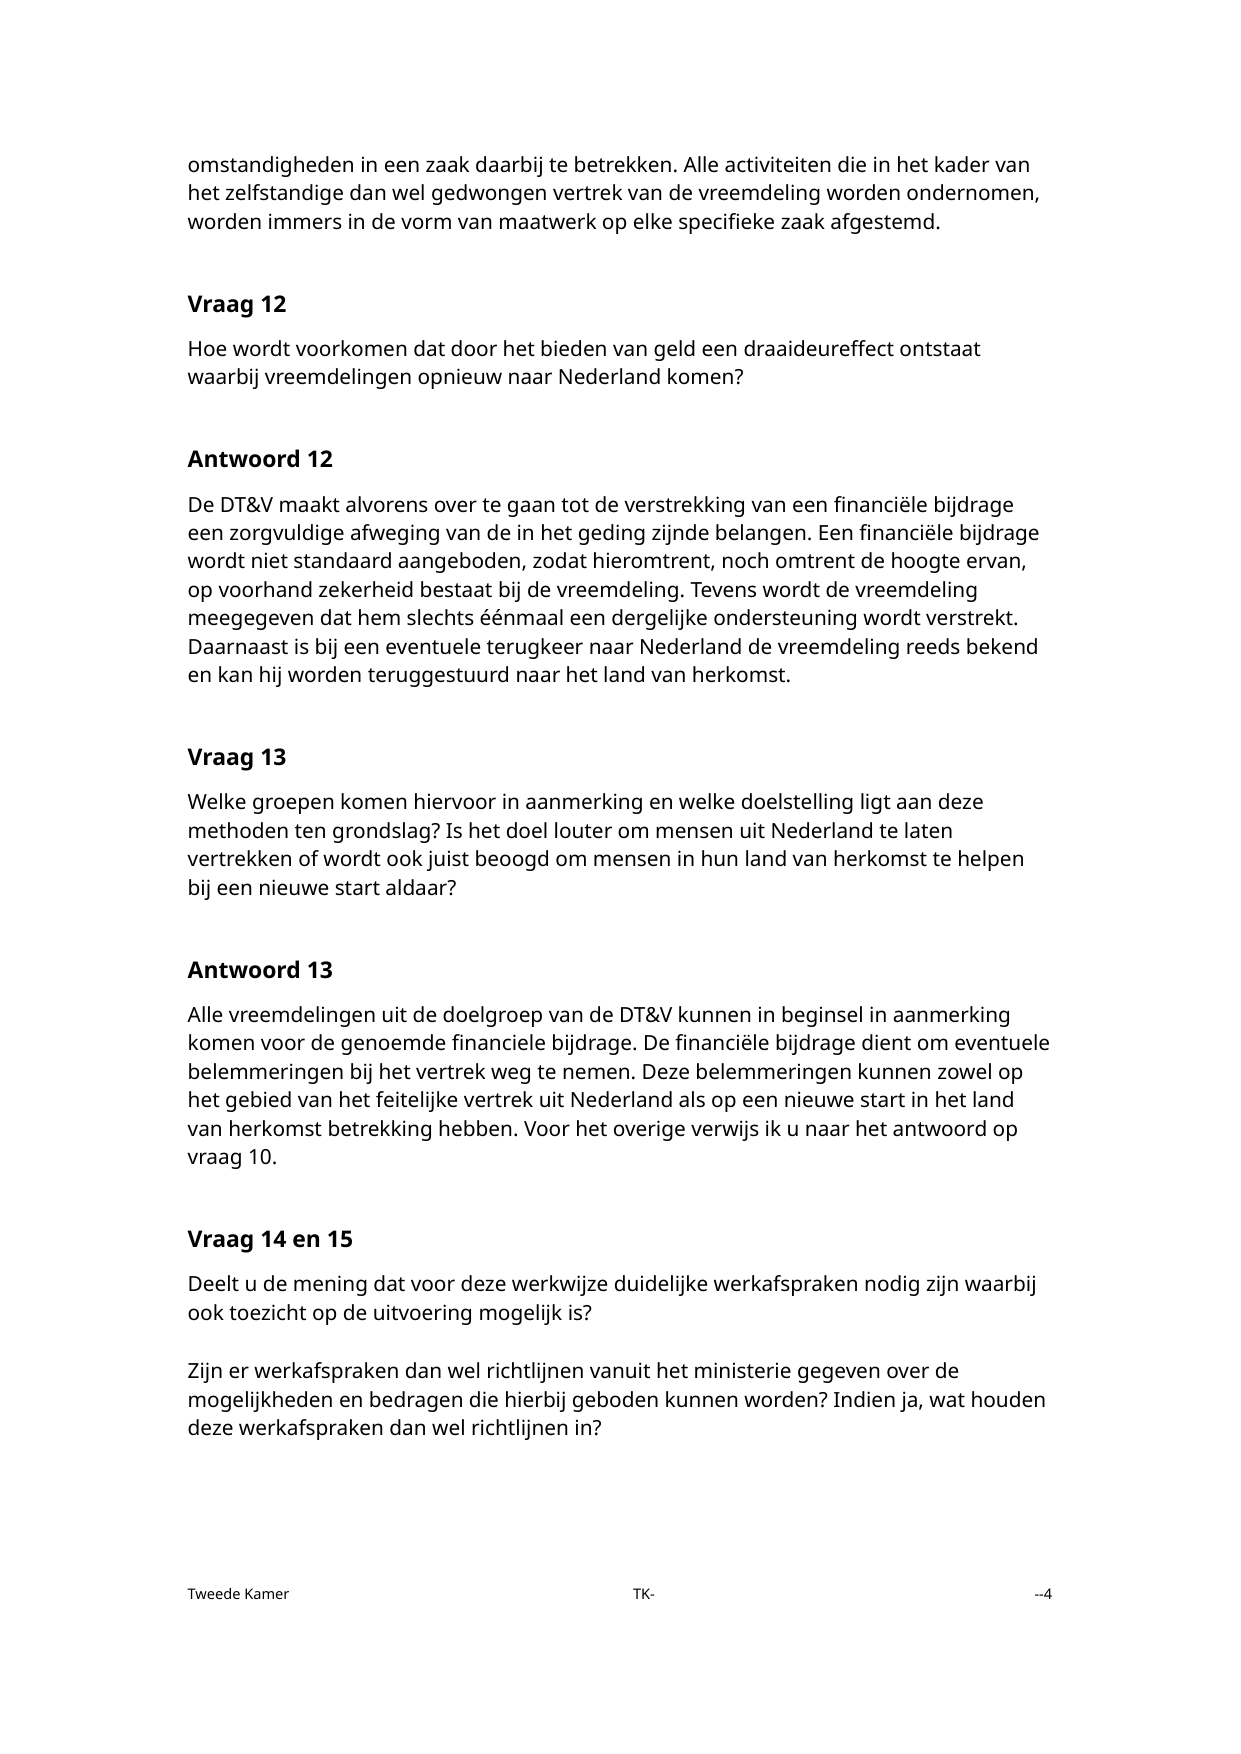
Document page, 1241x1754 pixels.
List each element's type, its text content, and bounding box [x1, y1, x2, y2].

subtitle Antwoord 13 [187, 954, 1053, 985]
text omstandigheden in een zaak daarbij te betrekken. Alle activiteiten die in het kader van het zelfstandige dan wel gedwongen vertrek van de vreemdeling worden ondernomen, worden immers in de vorm van maatwerk op elke specifieke zaak afgestemd. [187, 150, 1053, 235]
subtitle Antwoord 12 [187, 443, 1053, 475]
subtitle Vraag 12 [187, 288, 1053, 319]
subtitle Vraag 13 [187, 741, 1053, 772]
text Alle vreemdelingen uit de doelgroep van de DT&V kunnen in beginsel in aanmerking komen voor de genoemde financiele bijdrage. De financiële bijdrage dient om eventuele belemmeringen bij het vertrek weg te nemen. Deze belemmeringen kunnen zowel op het gebied van het feitelijke vertrek uit Nederland als op een nieuwe start in het land van herkomst betrekking hebben. Voor het overige verwijs ik u naar het antwoord op vraag 10. [187, 1000, 1053, 1171]
subtitle Vraag 14 en 15 [187, 1223, 1053, 1254]
text Zijn er werkafspraken dan wel richtlijnen vanuit het ministerie gegeven over de mogelijkheden en bedragen die hierbij geboden kunnen worden? Indien ja, wat houden deze werkafspraken dan wel richtlijnen in? [187, 1356, 1053, 1442]
text Deelt u de mening dat voor deze werkwijze duidelijke werkafspraken nodig zijn waarbij ook toezicht op de uitvoering mogelijk is? [187, 1269, 1053, 1326]
text Welke groepen komen hiervoor in aanmerking en welke doelstelling ligt aan deze methoden ten grondslag? Is het doel louter om mensen uit Nederland te laten vertrekken of wordt ook juist beoogd om mensen in hun land van herkomst te helpen bij een nieuwe start aldaar? [187, 787, 1053, 901]
text De DT&V maakt alvorens over te gaan tot de verstrekking van een financiële bijdrage een zorgvuldige afweging van de in het geding zijnde belangen. Een financiële bijdrage wordt niet standaard aangeboden, zodat hieromtrent, noch omtrent de hoogte ervan, op voorhand zekerheid bestaat bij de vreemdeling. Tevens wordt de vreemdeling meegegeven dat hem slechts éénmaal een dergelijke ondersteuning wordt verstrekt. Daarnaast is bij een eventuele terugkeer naar Nederland de vreemdeling reeds bekend en kan hij worden teruggestuurd naar het land van herkomst. [187, 490, 1053, 689]
text Hoe wordt voorkomen dat door het bieden van geld een draaideureffect ontstaat waarbij vreemdelingen opnieuw naar Nederland komen? [187, 334, 1053, 391]
